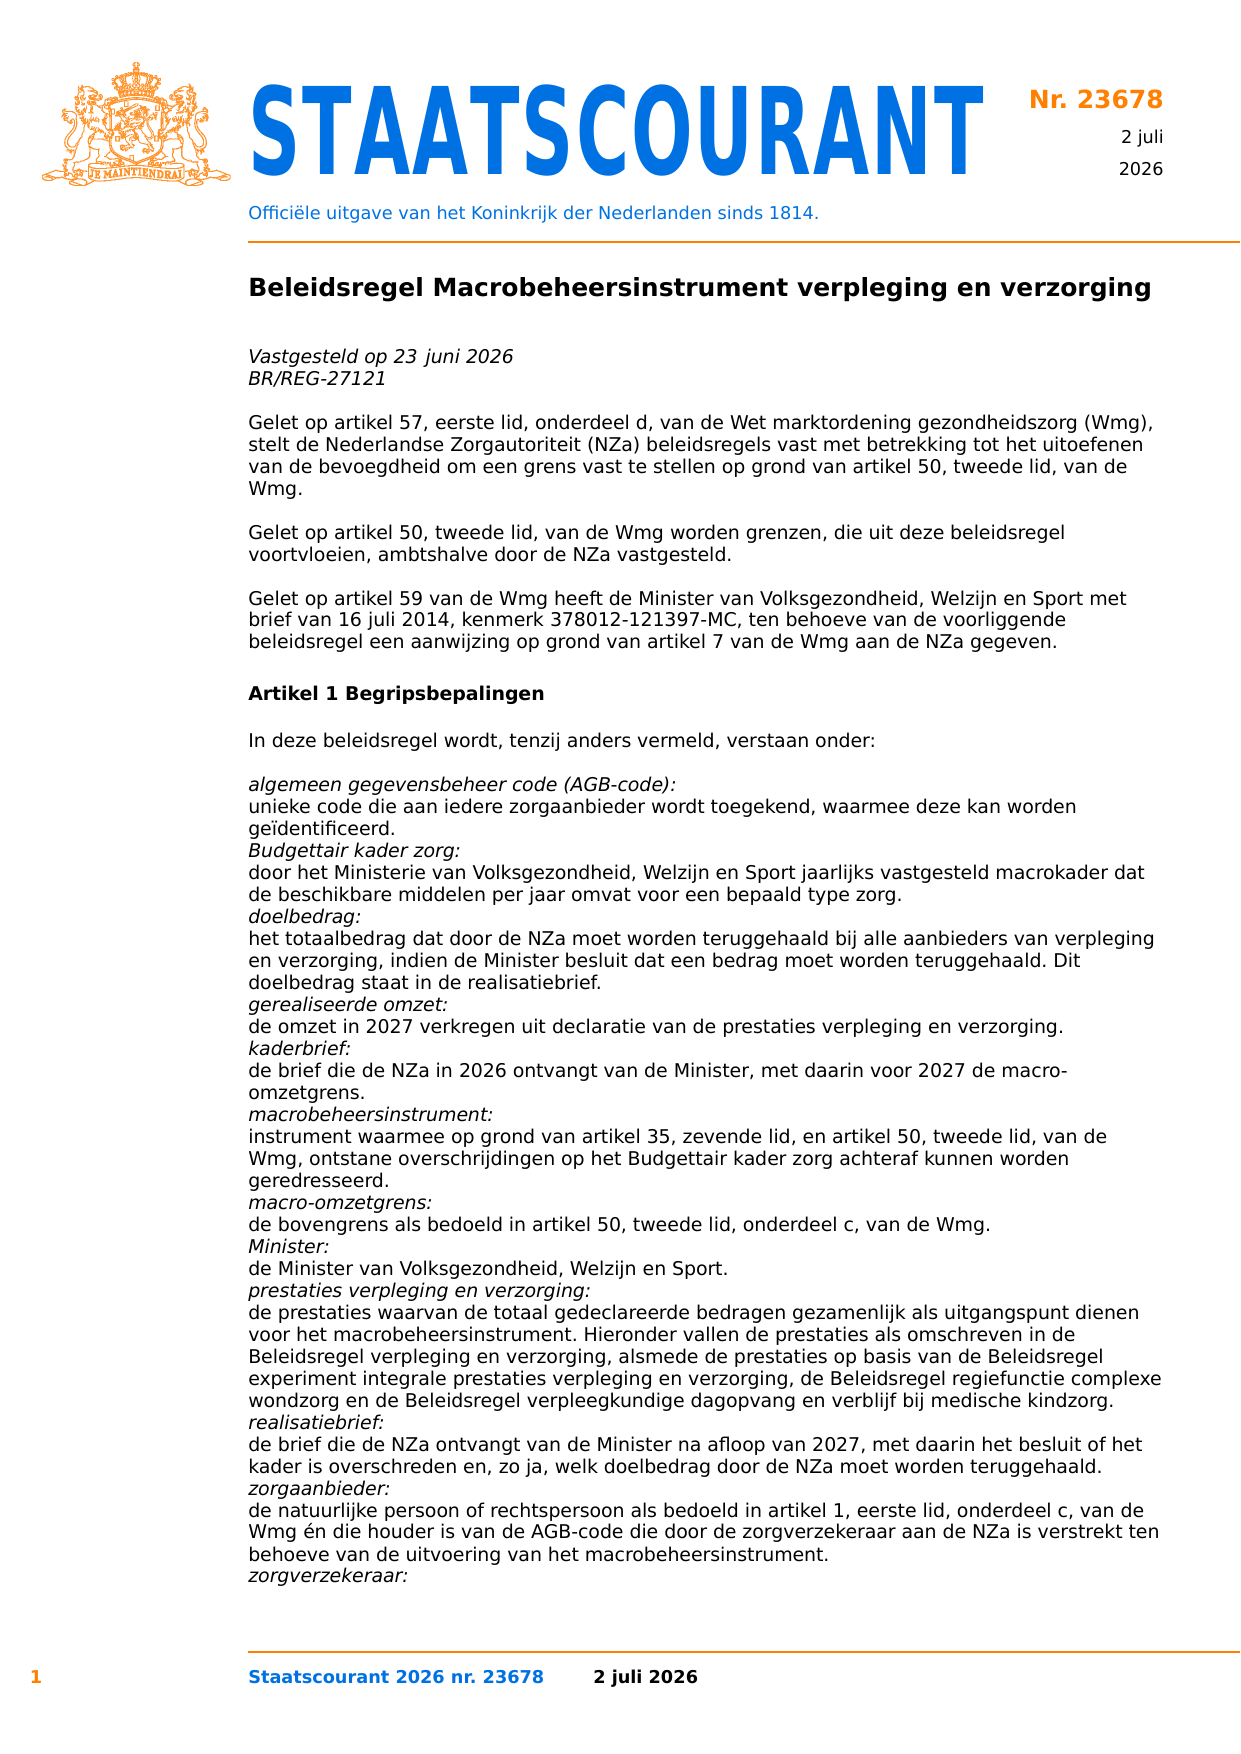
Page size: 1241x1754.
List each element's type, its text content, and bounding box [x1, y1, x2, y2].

picture [41, 62, 231, 186]
text unieke code die aan iedere zorgaanbieder wordt toegekend, waarmee deze kan worden geïdentificeerd. [248, 796, 1163, 840]
text Vastgesteld op 23 juni 2026 [248, 346, 1163, 368]
text Gelet op artikel 50, tweede lid, van de Wmg worden grenzen, die uit deze beleidsregel voortvloeien, ambtshalve door de NZa vastgesteld. [248, 522, 1163, 566]
text de bovengrens als bedoeld in artikel 50, tweede lid, onderdeel c, van de Wmg. [248, 1214, 1163, 1236]
text In deze beleidsregel wordt, tenzij anders vermeld, verstaan onder: [248, 730, 1163, 752]
table_cell 2 juli [998, 121, 1240, 153]
text de brief die de NZa ontvangt van de Minister na afloop van 2027, met daarin het besluit of het kader is overschreden en, zo ja, welk doelbedrag door de NZa moet worden teruggehaald. [248, 1433, 1163, 1477]
text macro-omzetgrens: [248, 1192, 1163, 1214]
text instrument waarmee op grond van artikel 35, zevende lid, en artikel 50, tweede lid, van de Wmg, ontstane overschrijdingen op het Budgettair kader zorg achteraf kunnen worden geredresseerd. [248, 1126, 1163, 1192]
text zorgaanbieder: [248, 1477, 1163, 1499]
text macrobeheersinstrument: [248, 1104, 1163, 1126]
text BR/REG-27121 [248, 368, 1163, 390]
table_header [25, 62, 248, 241]
table_header STAATSCOURANT [248, 62, 998, 203]
text de brief die de NZa in 2026 ontvangt van de Minister, met daarin voor 2027 de macro-omzetgrens. [248, 1060, 1163, 1104]
text doelbedrag: [248, 906, 1163, 928]
text Gelet op artikel 59 van de Wmg heeft de Minister van Volksgezondheid, Welzijn en Sport met brief van 16 juli 2014, kenmerk 378012-121397-MC, ten behoeve van de voorliggende beleidsregel een aanwijzing op grond van artikel 7 van de Wmg aan de NZa gegeven. [248, 587, 1163, 653]
text prestaties verpleging en verzorging: [248, 1280, 1163, 1302]
table_cell 2026 [998, 153, 1240, 203]
text Gelet op artikel 57, eerste lid, onderdeel d, van de Wet marktordening gezondheidszorg (Wmg), stelt de Nederlandse Zorgautoriteit (NZa) beleidsregels vast met betrekking tot het uitoefenen van de bevoegdheid om een grens vast te stellen op grond van artikel 50, tweede lid, van de Wmg. [248, 412, 1163, 500]
text kaderbrief: [248, 1038, 1163, 1060]
text de Minister van Volksgezondheid, Welzijn en Sport. [248, 1258, 1163, 1280]
text realisatiebrief: [248, 1412, 1163, 1433]
text de prestaties waarvan de totaal gedeclareerde bedragen gezamenlijk als uitgangspunt dienen voor het macrobeheersinstrument. Hieronder vallen de prestaties als omschreven in de Beleidsregel verpleging en verzorging, alsmede de prestaties op basis van de Beleidsregel experiment integrale prestaties verpleging en verzorging, de Beleidsregel regiefunctie complexe wondzorg en de Beleidsregel verpleegkundige dagopvang en verblijf bij medische kindzorg. [248, 1302, 1163, 1412]
table_cell Officiële uitgave van het Koninkrijk der Nederlanden sinds 1814. [248, 203, 1240, 241]
text Minister: [248, 1236, 1163, 1258]
text de omzet in 2027 verkregen uit declaratie van de prestaties verpleging en verzorging. [248, 1016, 1163, 1038]
text de natuurlijke persoon of rechtspersoon als bedoeld in artikel 1, eerste lid, onderdeel c, van de Wmg én die houder is van de AGB-code die door de zorgverzekeraar aan de NZa is verstrekt ten behoeve van de uitvoering van het macrobeheersinstrument. [248, 1499, 1163, 1565]
subtitle Beleidsregel Macrobeheersinstrument verpleging en verzorging [248, 273, 1163, 302]
subtitle Artikel 1 Begripsbepalingen [248, 683, 1163, 705]
text door het Ministerie van Volksgezondheid, Welzijn en Sport jaarlijks vastgesteld macrokader dat de beschikbare middelen per jaar omvat voor een bepaald type zorg. [248, 862, 1163, 906]
text algemeen gegevensbeheer code (AGB-code): [248, 774, 1163, 796]
text het totaalbedrag dat door de NZa moet worden teruggehaald bij alle aanbieders van verpleging en verzorging, indien de Minister besluit dat een bedrag moet worden teruggehaald. Dit doelbedrag staat in de realisatiebrief. [248, 928, 1163, 994]
text zorgverzekeraar: [248, 1565, 1163, 1587]
text Budgettair kader zorg: [248, 840, 1163, 862]
text gerealiseerde omzet: [248, 994, 1163, 1016]
table_header Nr. 23678 [998, 62, 1240, 121]
